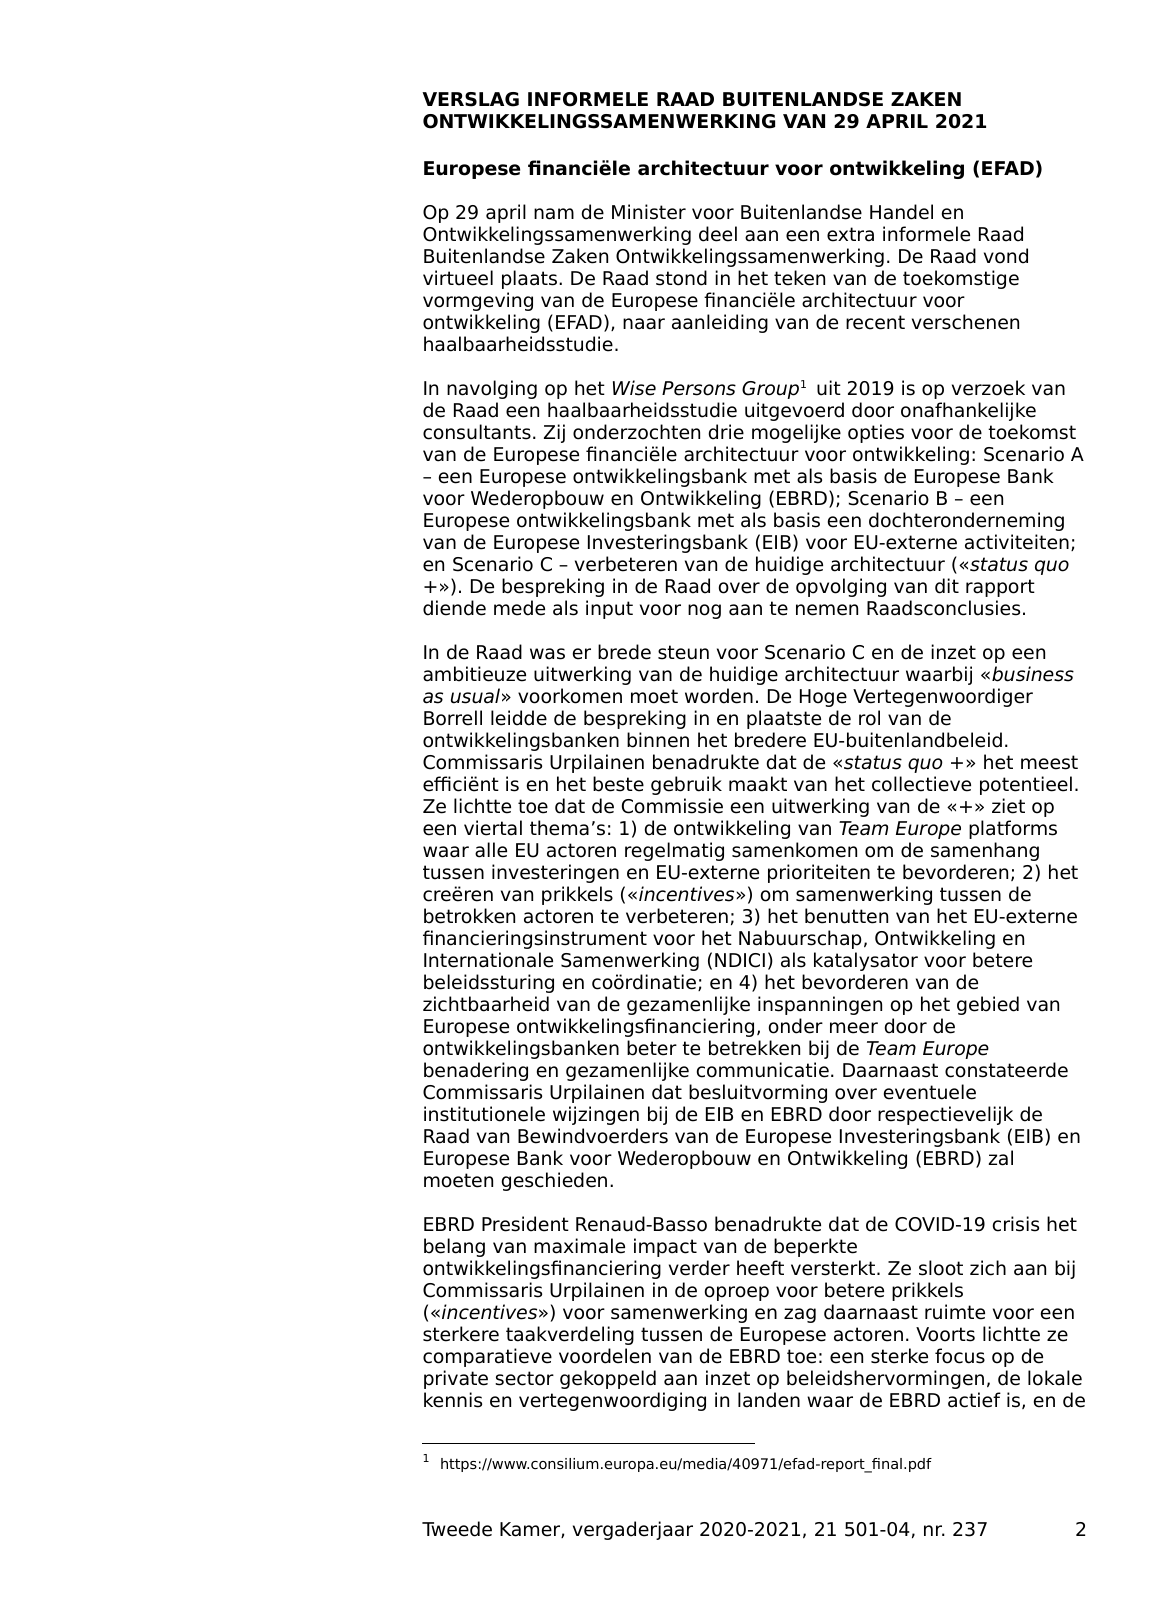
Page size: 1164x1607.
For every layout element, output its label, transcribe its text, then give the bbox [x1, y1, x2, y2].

text https://www.consilium.europa.eu/media/40971/efad-report_final.pdf [422, 1452, 1087, 1474]
subtitle VERSLAG INFORMELE RAAD BUITENLANDSE ZAKEN ONTWIKKELINGSSAMENWERKING VAN 29 APRIL 2021 [422, 89, 1087, 133]
text In de Raad was er brede steun voor Scenario C en de inzet op een ambitieuze uitwerking van de huidige architectuur waarbij «business as usual» voorkomen moet worden. De Hoge Vertegenwoordiger Borrell leidde de bespreking in en plaatste de rol van de ontwikkelingsbanken binnen het bredere EU-buitenlandbeleid. Commissaris Urpilainen benadrukte dat de «status quo +» het meest efficiënt is en het beste gebruik maakt van het collectieve potentieel. Ze lichtte toe dat de Commissie een uitwerking van de «+» ziet op een viertal thema’s: 1) de ontwikkeling van Team Europe platforms waar alle EU actoren regelmatig samenkomen om de samenhang tussen investeringen en EU-externe prioriteiten te bevorderen; 2) het creëren van prikkels («incentives») om samenwerking tussen de betrokken actoren te verbeteren; 3) het benutten van het EU-externe financieringsinstrument voor het Nabuurschap, Ontwikkeling en Internationale Samenwerking (NDICI) als katalysator voor betere beleidssturing en coördinatie; en 4) het bevorderen van de zichtbaarheid van de gezamenlijke inspanningen op het gebied van Europese ontwikkelingsfinanciering, onder meer door de ontwikkelingsbanken beter te betrekken bij de Team Europe benadering en gezamenlijke communicatie. Daarnaast constateerde Commissaris Urpilainen dat besluitvorming over eventuele institutionele wijzingen bij de EIB en EBRD door respectievelijk de Raad van Bewindvoerders van de Europese Investeringsbank (EIB) en Europese Bank voor Wederopbouw en Ontwikkeling (EBRD) zal moeten geschieden. [422, 642, 1087, 1192]
text EBRD President Renaud-Basso benadrukte dat de COVID-19 crisis het belang van maximale impact van de beperkte ontwikkelingsfinanciering verder heeft versterkt. Ze sloot zich aan bij Commissaris Urpilainen in de oproep voor betere prikkels («incentives») voor samenwerking en zag daarnaast ruimte voor een sterkere taakverdeling tussen de Europese actoren. Voorts lichtte ze comparatieve voordelen van de EBRD toe: een sterke focus op de private sector gekoppeld aan inzet op beleidshervormingen, de lokale kennis en vertegenwoordiging in landen waar de EBRD actief is, en de [422, 1214, 1087, 1412]
text Op 29 april nam de Minister voor Buitenlandse Handel en Ontwikkelingssamenwerking deel aan een extra informele Raad Buitenlandse Zaken Ontwikkelingssamenwerking. De Raad vond virtueel plaats. De Raad stond in het teken van de toekomstige vormgeving van de Europese financiële architectuur voor ontwikkeling (EFAD), naar aanleiding van de recent verschenen haalbaarheidsstudie. [422, 202, 1087, 356]
text In navolging op het Wise Persons Group uit 2019 is op verzoek van de Raad een haalbaarheidsstudie uitgevoerd door onafhankelijke consultants. Zij onderzochten drie mogelijke opties voor de toekomst van de Europese financiële architectuur voor ontwikkeling: Scenario A – een Europese ontwikkelingsbank met als basis de Europese Bank voor Wederopbouw en Ontwikkeling (EBRD); Scenario B – een Europese ontwikkelingsbank met als basis een dochteronderneming van de Europese Investeringsbank (EIB) voor EU-externe activiteiten; en Scenario C – verbeteren van de huidige architectuur («status quo +»). De bespreking in de Raad over de opvolging van dit rapport diende mede als input voor nog aan te nemen Raadsconclusies. [422, 378, 1087, 620]
subtitle Europese financiële architectuur voor ontwikkeling (EFAD) [422, 158, 1087, 180]
